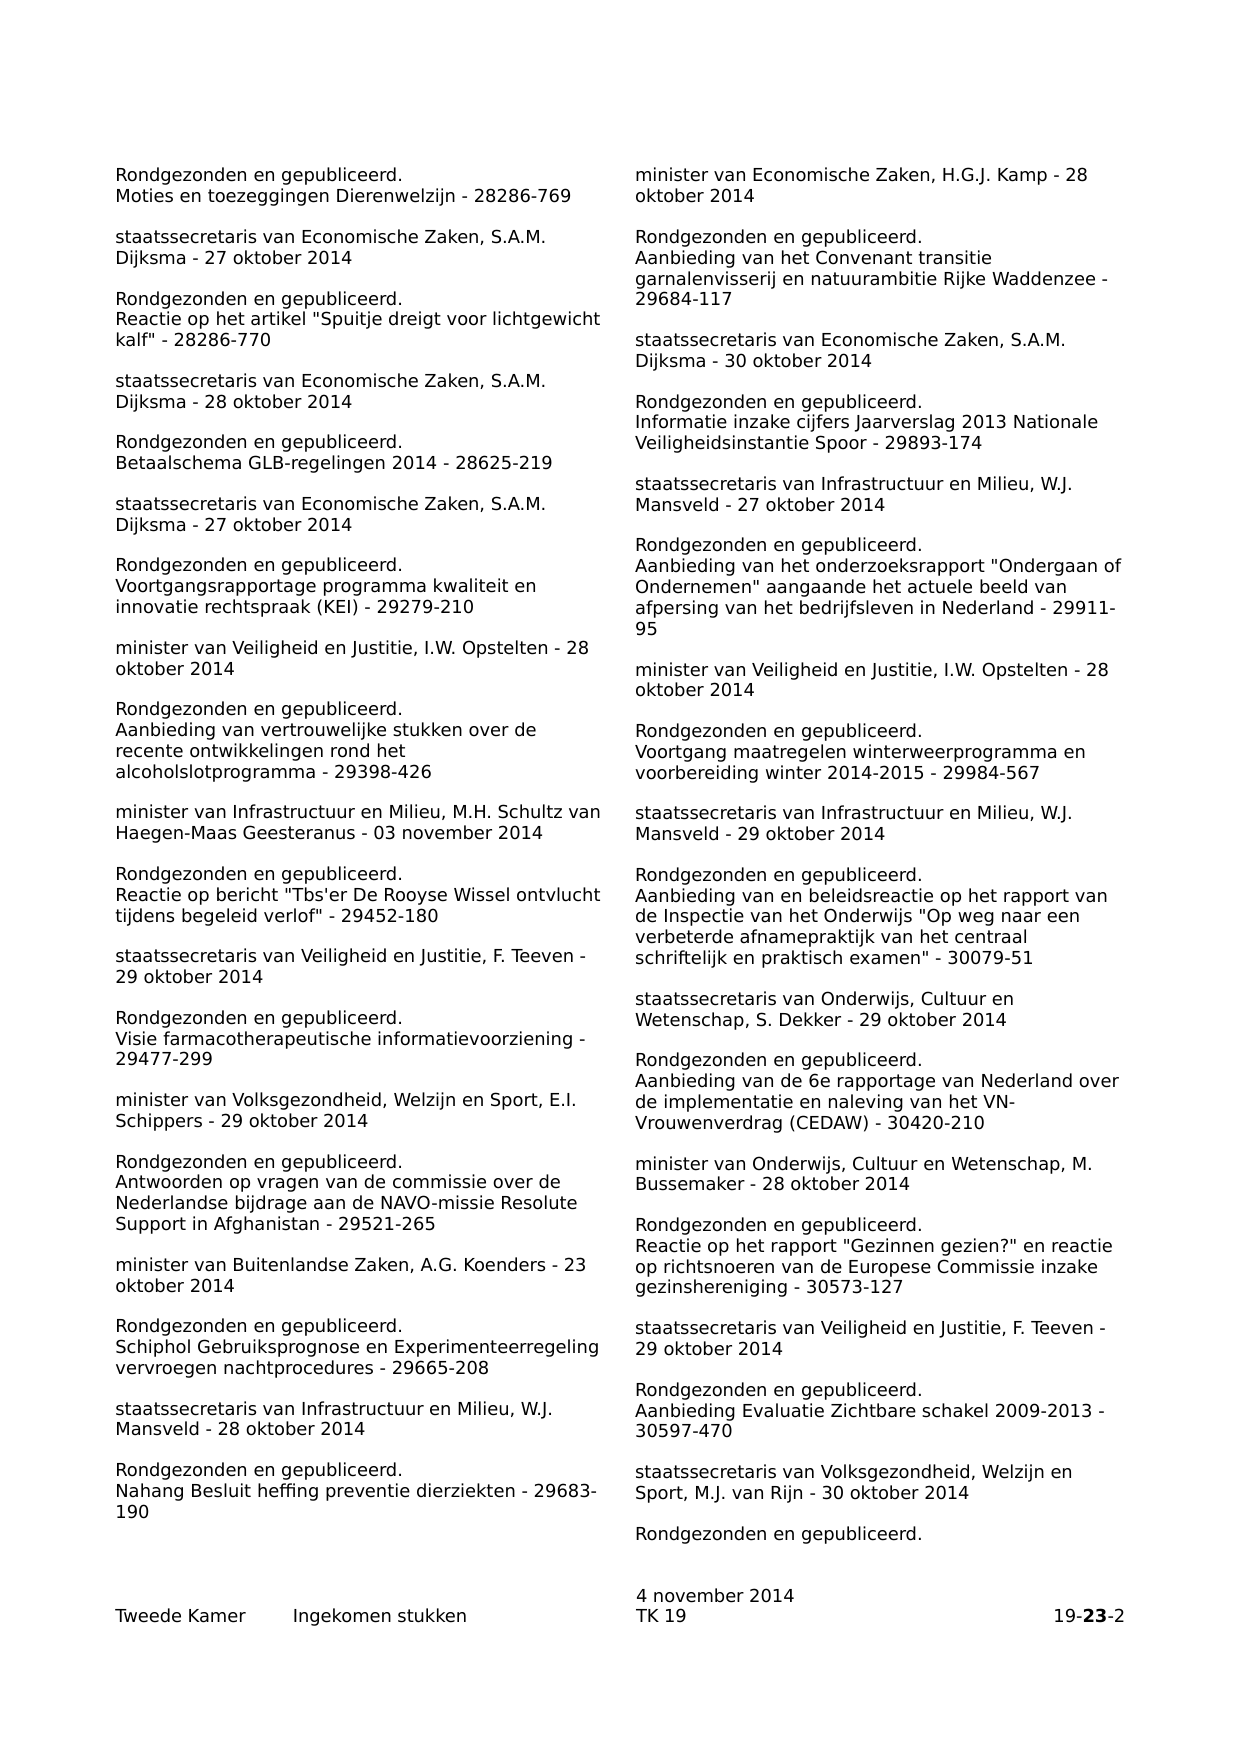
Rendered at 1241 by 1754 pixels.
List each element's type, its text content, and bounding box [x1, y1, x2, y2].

text staatssecretaris van Infrastructuur en Milieu, W.J. Mansveld - 27 oktober 2014 [635, 474, 1125, 515]
text Aanbieding van vertrouwelijke stukken over de recente ontwikkelingen rond het alcoholslotprogramma - 29398-426 [115, 720, 605, 782]
text Reactie op het artikel "Spuitje dreigt voor lichtgewicht kalf" - 28286-770 [115, 309, 605, 351]
text Nahang Besluit heffing preventie dierziekten - 29683-190 [115, 1481, 605, 1522]
text Rondgezonden en gepubliceerd. [115, 864, 605, 884]
text staatssecretaris van Infrastructuur en Milieu, W.J. Mansveld - 28 oktober 2014 [115, 1398, 605, 1440]
text minister van Onderwijs, Cultuur en Wetenschap, M. Bussemaker - 28 oktober 2014 [635, 1153, 1125, 1195]
text Reactie op bericht "Tbs'er De Rooyse Wissel ontvlucht tijdens begeleid verlof" - 29452-180 [115, 884, 605, 926]
text Antwoorden op vragen van de commissie over de Nederlandse bijdrage aan de NAVO-missie Resolute Support in Afghanistan - 29521-265 [115, 1172, 605, 1235]
text Rondgezonden en gepubliceerd. [115, 165, 605, 186]
text Schiphol Gebruiksprognose en Experimenteerregeling vervroegen nachtprocedures - 29665-208 [115, 1337, 605, 1378]
text Aanbieding van het Convenant transitie garnalenvisserij en natuurambitie Rijke Waddenzee - 29684-117 [635, 247, 1125, 310]
text staatssecretaris van Infrastructuur en Milieu, W.J. Mansveld - 29 oktober 2014 [635, 803, 1125, 845]
text Aanbieding van de 6e rapportage van Nederland over de implementatie en naleving van het VN-Vrouwenverdrag (CEDAW) - 30420-210 [635, 1071, 1125, 1133]
text minister van Veiligheid en Justitie, I.W. Opstelten - 28 oktober 2014 [115, 638, 605, 679]
text Rondgezonden en gepubliceerd. [115, 1008, 605, 1028]
text Rondgezonden en gepubliceerd. [115, 288, 605, 309]
text Voortgang maatregelen winterweerprogramma en voorbereiding winter 2014-2015 - 29984-567 [635, 742, 1125, 783]
text Informatie inzake cijfers Jaarverslag 2013 Nationale Veiligheidsinstantie Spoor - 29893-174 [635, 412, 1125, 454]
text Betaalschema GLB-regelingen 2014 - 28625-219 [115, 453, 605, 474]
text Rondgezonden en gepubliceerd. [115, 1460, 605, 1481]
text Aanbieding van het onderzoeksrapport "Ondergaan of Ondernemen" aangaande het actuele beeld van afpersing van het bedrijfsleven in Nederland - 29911-95 [635, 556, 1125, 639]
text Rondgezonden en gepubliceerd. [635, 1379, 1125, 1400]
text minister van Infrastructuur en Milieu, M.H. Schultz van Haegen-Maas Geesteranus - 03 november 2014 [115, 802, 605, 844]
text minister van Veiligheid en Justitie, I.W. Opstelten - 28 oktober 2014 [635, 659, 1125, 701]
text Rondgezonden en gepubliceerd. [635, 865, 1125, 885]
text Rondgezonden en gepubliceerd. [115, 432, 605, 453]
text Moties en toezeggingen Dierenwelzijn - 28286-769 [115, 186, 605, 207]
text minister van Economische Zaken, H.G.J. Kamp - 28 oktober 2014 [635, 165, 1125, 207]
text Rondgezonden en gepubliceerd. [635, 227, 1125, 247]
text Rondgezonden en gepubliceerd. [635, 1215, 1125, 1236]
text staatssecretaris van Veiligheid en Justitie, F. Teeven - 29 oktober 2014 [635, 1318, 1125, 1359]
text Rondgezonden en gepubliceerd. [115, 1151, 605, 1172]
text Rondgezonden en gepubliceerd. [115, 1316, 605, 1337]
text staatssecretaris van Economische Zaken, S.A.M. Dijksma - 30 oktober 2014 [635, 330, 1125, 371]
text staatssecretaris van Volksgezondheid, Welzijn en Sport, M.J. van Rijn - 30 oktober 2014 [635, 1462, 1125, 1503]
text Visie farmacotherapeutische informatievoorziening - 29477-299 [115, 1028, 605, 1070]
text Rondgezonden en gepubliceerd. [635, 721, 1125, 742]
text staatssecretaris van Onderwijs, Cultuur en Wetenschap, S. Dekker - 29 oktober 2014 [635, 989, 1125, 1030]
text Voortgangsrapportage programma kwaliteit en innovatie rechtspraak (KEI) - 29279-210 [115, 576, 605, 618]
text staatssecretaris van Economische Zaken, S.A.M. Dijksma - 27 oktober 2014 [115, 227, 605, 268]
text Rondgezonden en gepubliceerd. [635, 535, 1125, 556]
text Reactie op het rapport "Gezinnen gezien?" en reactie op richtsnoeren van de Europese Commissie inzake gezinshereniging - 30573-127 [635, 1236, 1125, 1298]
text Rondgezonden en gepubliceerd. [115, 699, 605, 720]
text Aanbieding van en beleidsreactie op het rapport van de Inspectie van het Onderwijs "Op weg naar een verbeterde afnamepraktijk van het centraal schriftelijk en praktisch examen" - 30079-51 [635, 885, 1125, 969]
text minister van Volksgezondheid, Welzijn en Sport, E.I. Schippers - 29 oktober 2014 [115, 1090, 605, 1131]
text Rondgezonden en gepubliceerd. [635, 391, 1125, 412]
text Rondgezonden en gepubliceerd. [115, 555, 605, 576]
text staatssecretaris van Economische Zaken, S.A.M. Dijksma - 27 oktober 2014 [115, 494, 605, 535]
text minister van Buitenlandse Zaken, A.G. Koenders - 23 oktober 2014 [115, 1255, 605, 1296]
text staatssecretaris van Economische Zaken, S.A.M. Dijksma - 28 oktober 2014 [115, 371, 605, 412]
text Aanbieding Evaluatie Zichtbare schakel 2009-2013 - 30597-470 [635, 1400, 1125, 1442]
text Rondgezonden en gepubliceerd. [635, 1523, 1125, 1544]
text staatssecretaris van Veiligheid en Justitie, F. Teeven - 29 oktober 2014 [115, 946, 605, 988]
text Rondgezonden en gepubliceerd. [635, 1050, 1125, 1071]
